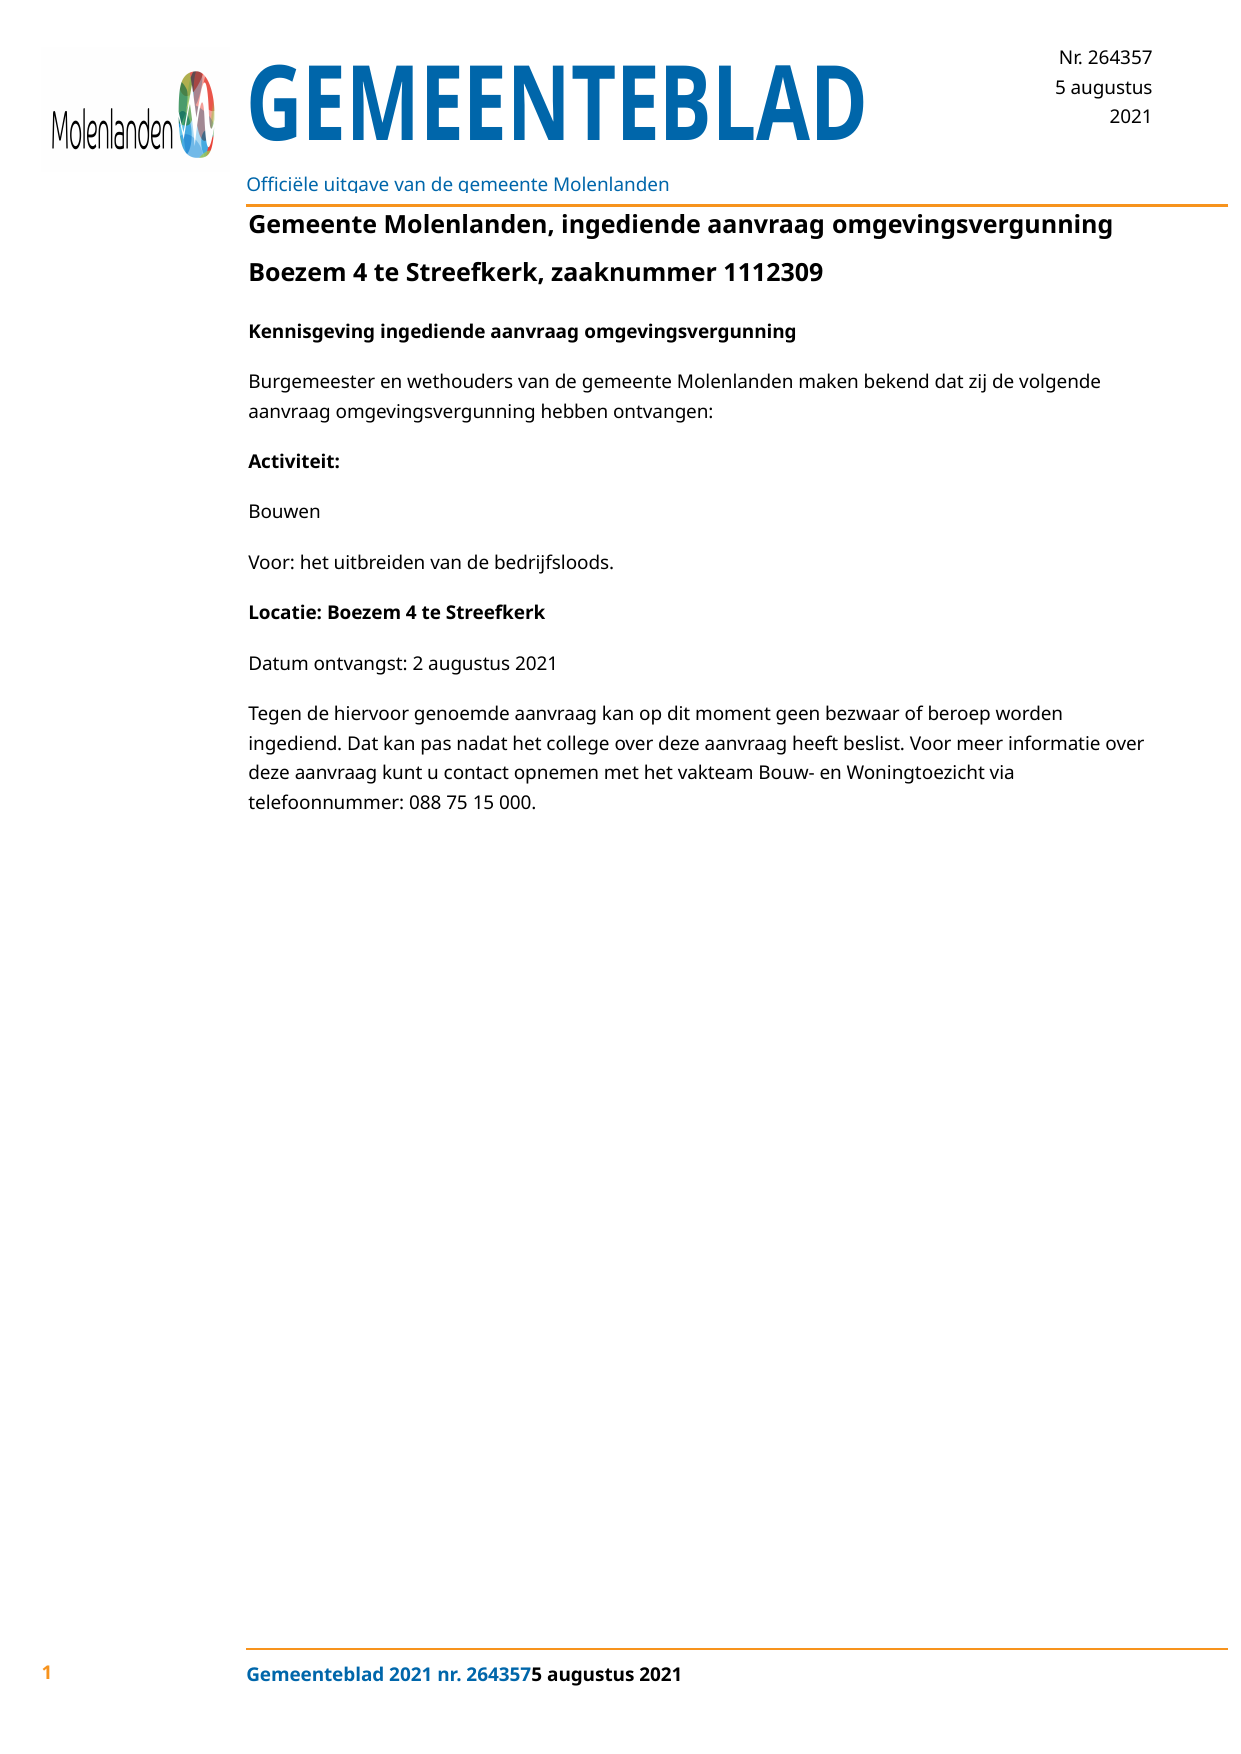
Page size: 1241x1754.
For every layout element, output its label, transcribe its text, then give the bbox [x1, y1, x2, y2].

text Datum ontvangst: 2 augustus 2021 [248, 650, 1152, 676]
text Burgemeester en wethouders van de gemeente Molenlanden maken bekend dat zij de volgende aanvraag omgevingsvergunning hebben ontvangen: [248, 368, 1152, 424]
text Gemeente Molenlanden, ingediende aanvraag omgevingsvergunning Boezem 4 te Streefkerk, zaaknummer 1112309 [248, 207, 1152, 288]
text Activiteit: [248, 448, 1152, 474]
text Voor: het uitbreiden van de bedrijfsloods. [248, 549, 1152, 575]
text Tegen de hiervoor genoemde aanvraag kan op dit moment geen bezwaar of beroep worden ingediend. Dat kan pas nadat het college over deze aanvraag heeft beslist. Voor meer informatie over deze aanvraag kunt u contact opnemen met het vakteam Bouw- en Woningtoezicht via telefoonnummer: 088 75 15 000. [248, 700, 1152, 815]
text Locatie: Boezem 4 te Streefkerk [248, 599, 1152, 625]
picture [41, 47, 231, 172]
text Kennisgeving ingediende aanvraag omgevingsvergunning [248, 318, 1152, 344]
text Bouwen [248, 499, 1152, 524]
